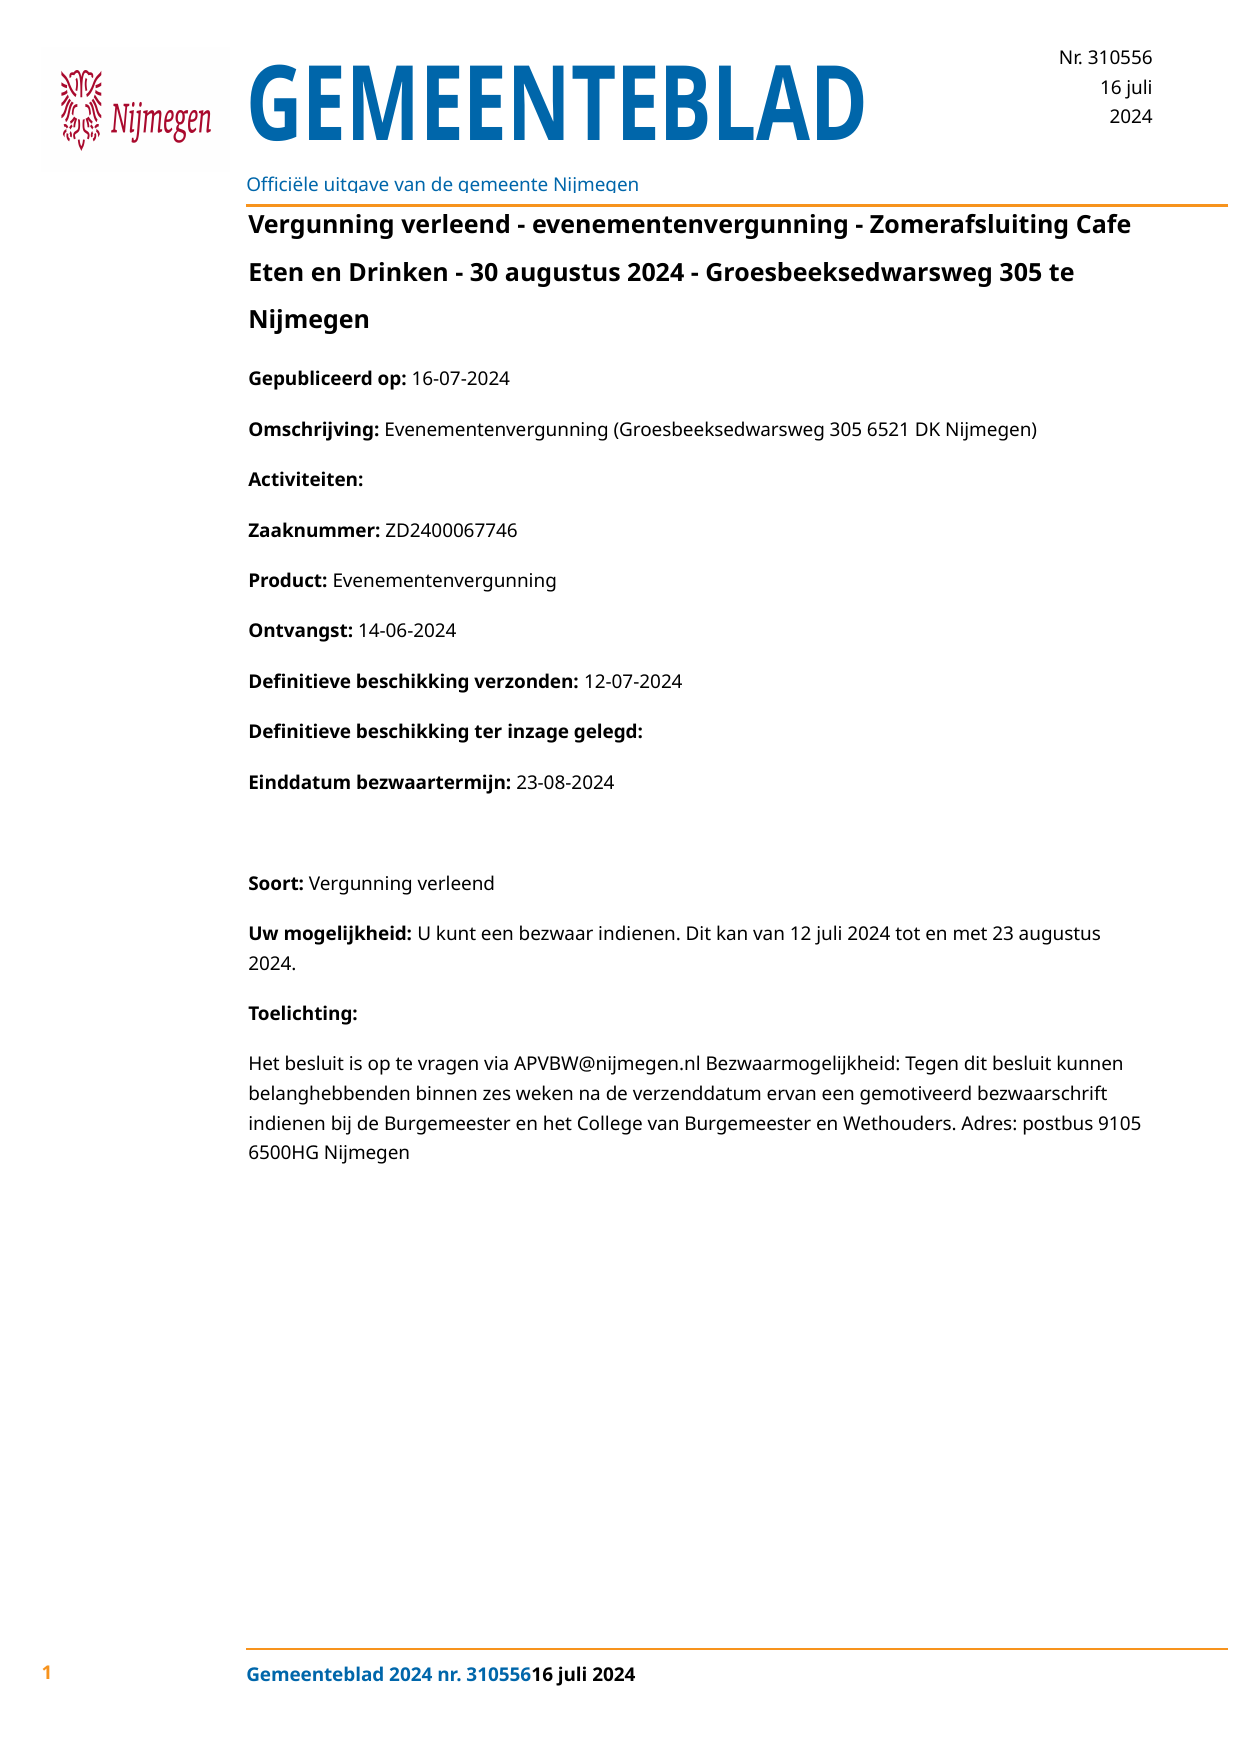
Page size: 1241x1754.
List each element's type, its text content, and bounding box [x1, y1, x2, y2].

text Activiteiten: [248, 466, 1152, 492]
text Zaaknummer: ZD2400067746 [248, 517, 1152, 542]
text Uw mogelijkheid: U kunt een bezwaar indienen. Dit kan van 12 juli 2024 tot en met 23 augustus 2024. [248, 920, 1152, 975]
text Ontvangst: 14-06-2024 [248, 618, 1152, 643]
text Soort: Vergunning verleend [248, 870, 1152, 895]
text Vergunning verleend - evenementenvergunning - Zomerafsluiting Cafe Eten en Drinken - 30 augustus 2024 - Groesbeeksedwarsweg 305 te Nijmegen [248, 207, 1152, 336]
text Product: Evenementenvergunning [248, 567, 1152, 593]
text Gepubliceerd op: 16-07-2024 [248, 366, 1152, 391]
text Toelichting: [248, 1000, 1152, 1026]
text Definitieve beschikking ter inzage gelegd: [248, 718, 1152, 744]
text Het besluit is op te vragen via APVBW@nijmegen.nl Bezwaarmogelijkheid: Tegen dit besluit kunnen belanghebbenden binnen zes weken na de verzenddatum ervan een gemotiveerd bezwaarschrift indienen bij de Burgemeester en het College van Burgemeester en Wethouders. Adres: postbus 9105 6500HG Nijmegen [248, 1051, 1152, 1165]
text Einddatum bezwaartermijn: 23-08-2024 [248, 769, 1152, 794]
picture [41, 47, 231, 172]
text Omschrijving: Evenementenvergunning (Groesbeeksedwarsweg 305 6521 DK Nijmegen) [248, 416, 1152, 442]
text Definitieve beschikking verzonden: 12-07-2024 [248, 668, 1152, 694]
